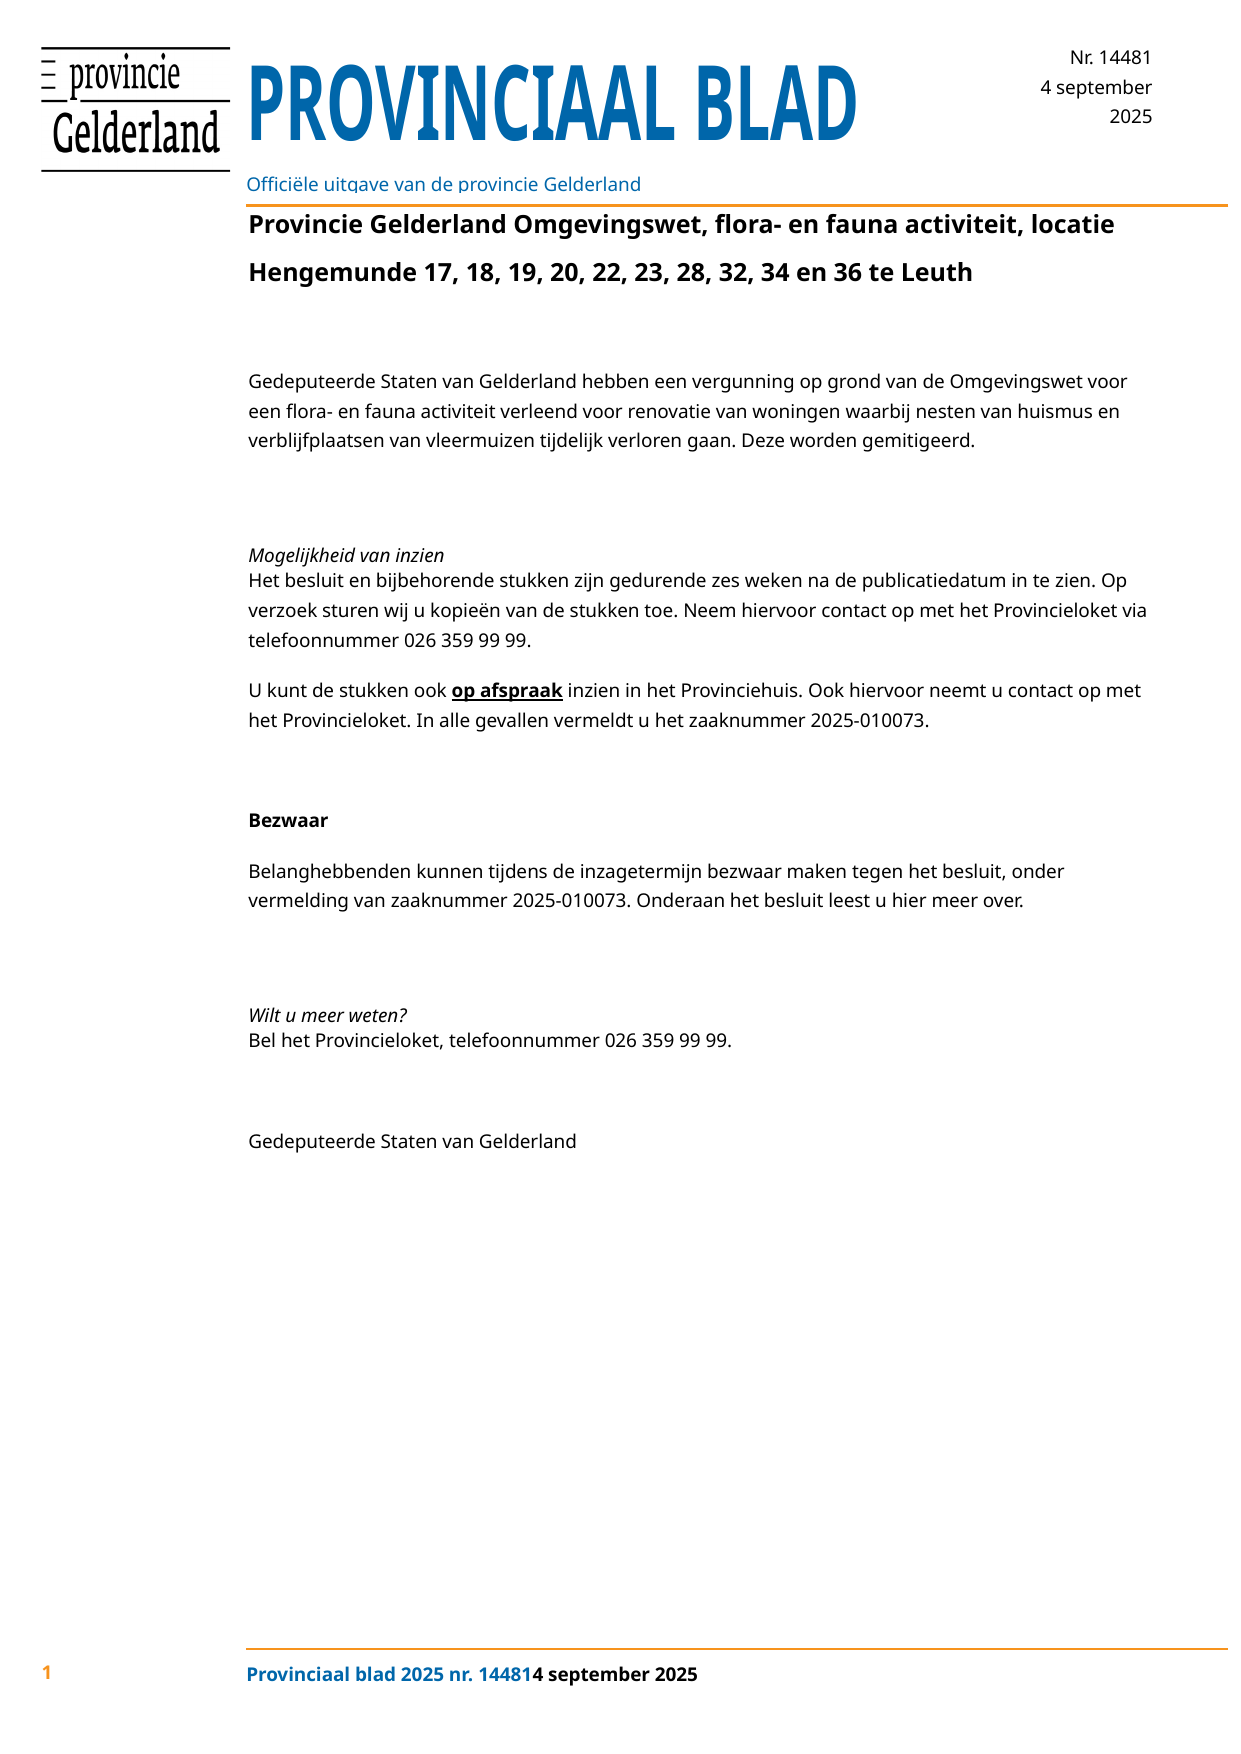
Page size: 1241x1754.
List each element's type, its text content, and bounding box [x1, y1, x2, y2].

text Mogelijkheid van inzien [248, 542, 1152, 568]
text Bel het Provincieloket, telefoonnummer 026 359 99 99. [248, 1028, 1152, 1053]
text Belanghebbenden kunnen tijdens de inzagetermijn bezwaar maken tegen het besluit, onder vermelding van zaaknummer 2025-010073. Onderaan het besluit leest u hier meer over. [248, 858, 1152, 913]
text U kunt de stukken ook op afspraak inzien in het Provinciehuis. Ook hiervoor neemt u contact op met het Provincieloket. In alle gevallen vermeldt u het zaaknummer 2025-010073. [248, 677, 1152, 732]
text Wilt u meer weten? [248, 1002, 1152, 1028]
text Gedeputeerde Staten van Gelderland [248, 1128, 1152, 1154]
text Bezwaar [248, 808, 1152, 833]
text Provincie Gelderland Omgevingswet, flora- en fauna activiteit, locatie Hengemunde 17, 18, 19, 20, 22, 23, 28, 32, 34 en 36 te Leuth [248, 207, 1152, 288]
text Gedeputeerde Staten van Gelderland hebben een vergunning op grond van de Omgevingswet voor een flora- en fauna activiteit verleend voor renovatie van woningen waarbij nesten van huismus en verblijfplaatsen van vleermuizen tijdelijk verloren gaan. Deze worden gemitigeerd. [248, 368, 1152, 453]
picture [41, 47, 231, 172]
text Het besluit en bijbehorende stukken zijn gedurende zes weken na de publicatiedatum in te zien. Op verzoek sturen wij u kopieën van de stukken toe. Neem hiervoor contact op met het Provincieloket via telefoonnummer 026 359 99 99. [248, 568, 1152, 652]
